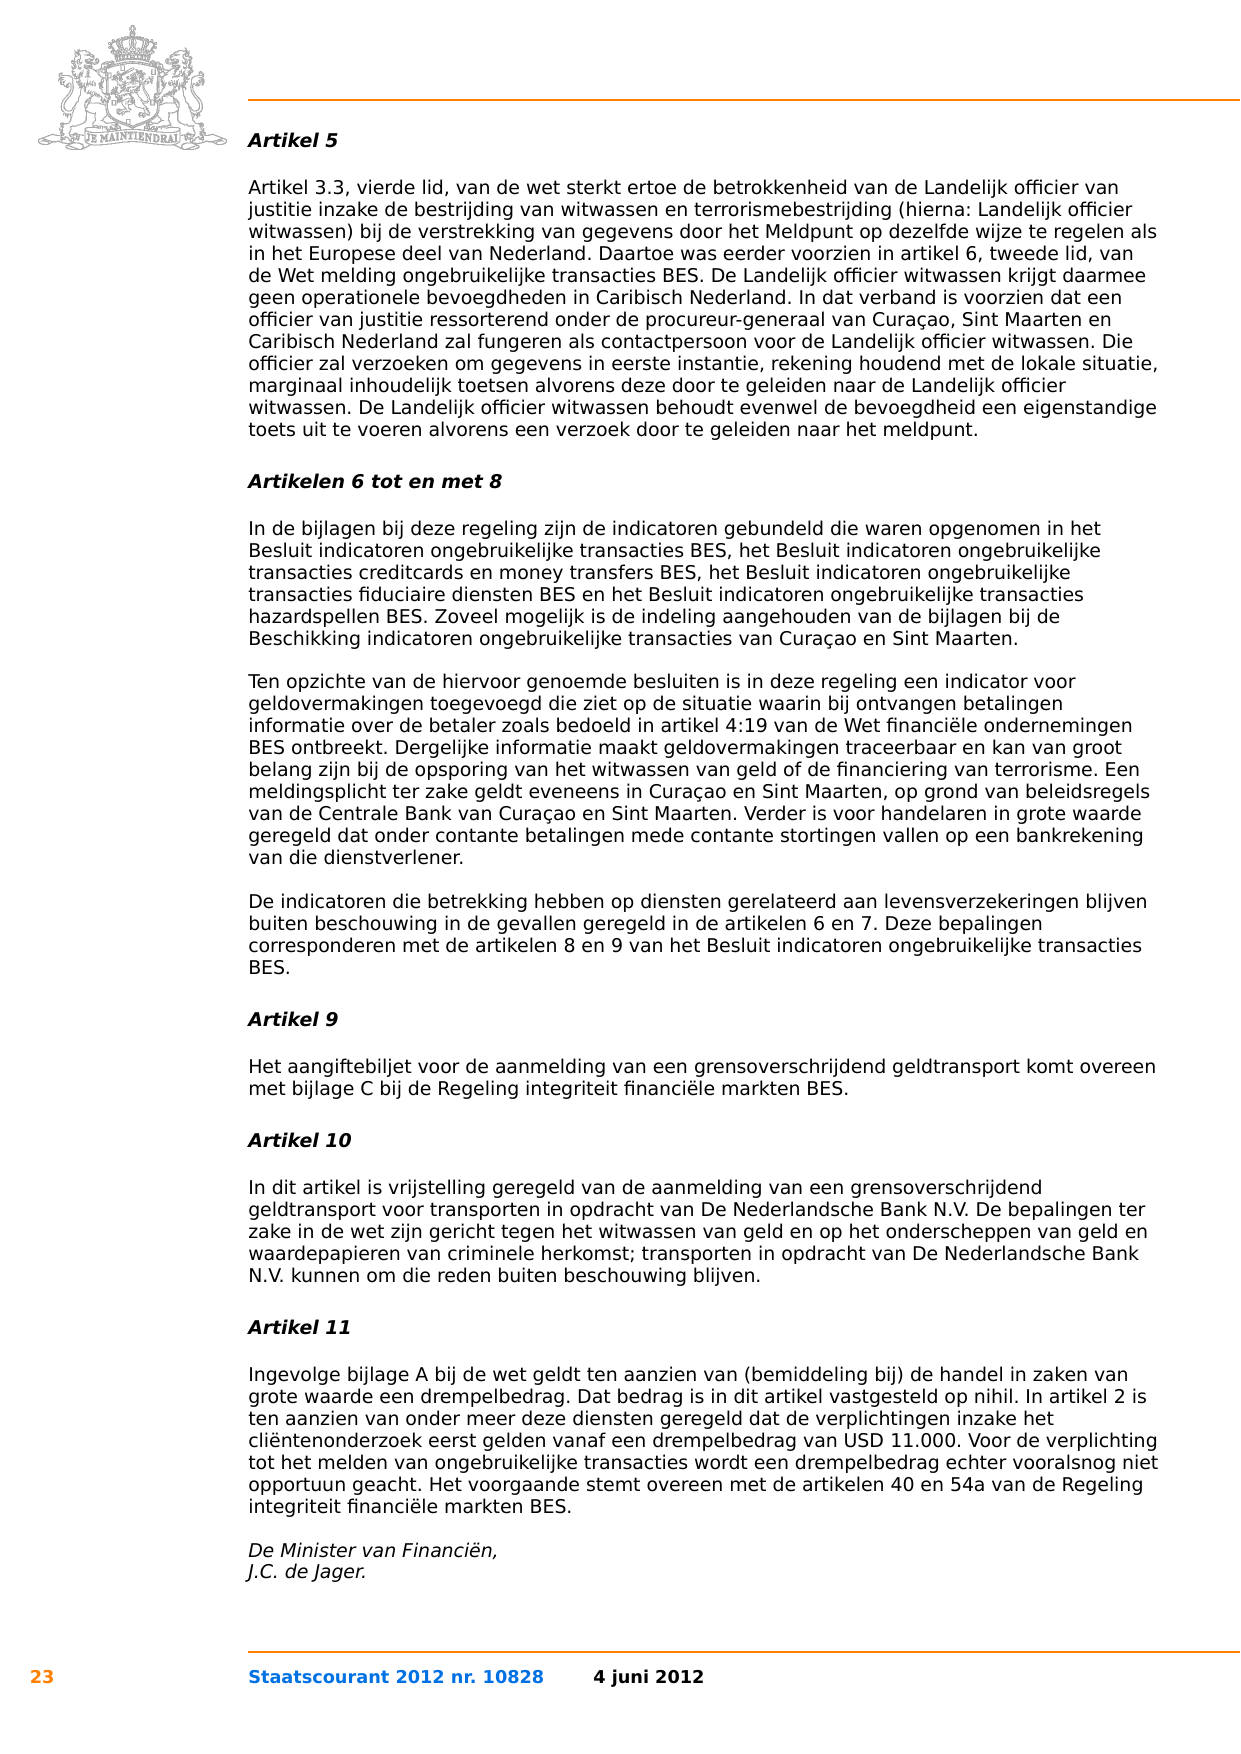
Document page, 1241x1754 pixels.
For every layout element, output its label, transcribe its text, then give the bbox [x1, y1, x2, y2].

text De indicatoren die betrekking hebben op diensten gerelateerd aan levensverzekeringen blijven buiten beschouwing in de gevallen geregeld in de artikelen 6 en 7. Deze bepalingen corresponderen met de artikelen 8 en 9 van het Besluit indicatoren ongebruikelijke transacties BES. [248, 891, 1163, 979]
text Het aangiftebiljet voor de aanmelding van een grensoverschrijdend geldtransport komt overeen met bijlage C bij de Regeling integriteit financiële markten BES. [248, 1056, 1163, 1100]
subtitle Artikel 5 [248, 130, 1163, 152]
text In dit artikel is vrijstelling geregeld van de aanmelding van een grensoverschrijdend geldtransport voor transporten in opdracht van De Nederlandsche Bank N.V. De bepalingen ter zake in de wet zijn gericht tegen het witwassen van geld en op het onderscheppen van geld en waardepapieren van criminele herkomst; transporten in opdracht van De Nederlandsche Bank N.V. kunnen om die reden buiten beschouwing blijven. [248, 1177, 1163, 1287]
text Artikel 3.3, vierde lid, van de wet sterkt ertoe de betrokkenheid van de Landelijk officier van justitie inzake de bestrijding van witwassen en terrorismebestrijding (hierna: Landelijk officier witwassen) bij de verstrekking van gegevens door het Meldpunt op dezelfde wijze te regelen als in het Europese deel van Nederland. Daartoe was eerder voorzien in artikel 6, tweede lid, van de Wet melding ongebruikelijke transacties BES. De Landelijk officier witwassen krijgt daarmee geen operationele bevoegdheden in Caribisch Nederland. In dat verband is voorzien dat een officier van justitie ressorterend onder de procureur-generaal van Curaçao, Sint Maarten en Caribisch Nederland zal fungeren als contactpersoon voor de Landelijk officier witwassen. Die officier zal verzoeken om gegevens in eerste instantie, rekening houdend met de lokale situatie, marginaal inhoudelijk toetsen alvorens deze door te geleiden naar de Landelijk officier witwassen. De Landelijk officier witwassen behoudt evenwel de bevoegdheid een eigenstandige toets uit te voeren alvorens een verzoek door te geleiden naar het meldpunt. [248, 177, 1163, 441]
subtitle Artikelen 6 tot en met 8 [248, 471, 1163, 493]
text De Minister van Financiën, J.C. de Jager. [248, 1539, 1163, 1583]
text Ingevolge bijlage A bij de wet geldt ten aanzien van (bemiddeling bij) de handel in zaken van grote waarde een drempelbedrag. Dat bedrag is in dit artikel vastgesteld op nihil. In artikel 2 is ten aanzien van onder meer deze diensten geregeld dat de verplichtingen inzake het cliëntenonderzoek eerst gelden vanaf een drempelbedrag van USD 11.000. Voor de verplichting tot het melden van ongebruikelijke transacties wordt een drempelbedrag echter vooralsnog niet opportuun geacht. Het voorgaande stemt overeen met de artikelen 40 en 54a van de Regeling integriteit financiële markten BES. [248, 1364, 1163, 1518]
picture [38, 25, 227, 150]
subtitle Artikel 9 [248, 1009, 1163, 1031]
subtitle Artikel 11 [248, 1317, 1163, 1339]
text In de bijlagen bij deze regeling zijn de indicatoren gebundeld die waren opgenomen in het Besluit indicatoren ongebruikelijke transacties BES, het Besluit indicatoren ongebruikelijke transacties creditcards en money transfers BES, het Besluit indicatoren ongebruikelijke transacties fiduciaire diensten BES en het Besluit indicatoren ongebruikelijke transacties hazardspellen BES. Zoveel mogelijk is de indeling aangehouden van de bijlagen bij de Beschikking indicatoren ongebruikelijke transacties van Curaçao en Sint Maarten. [248, 518, 1163, 649]
subtitle Artikel 10 [248, 1130, 1163, 1152]
text Ten opzichte van de hiervoor genoemde besluiten is in deze regeling een indicator voor geldovermakingen toegevoegd die ziet op de situatie waarin bij ontvangen betalingen informatie over de betaler zoals bedoeld in artikel 4:19 van de Wet financiële ondernemingen BES ontbreekt. Dergelijke informatie maakt geldovermakingen traceerbaar en kan van groot belang zijn bij de opsporing van het witwassen van geld of de financiering van terrorisme. Een meldingsplicht ter zake geldt eveneens in Curaçao en Sint Maarten, op grond van beleidsregels van de Centrale Bank van Curaçao en Sint Maarten. Verder is voor handelaren in grote waarde geregeld dat onder contante betalingen mede contante stortingen vallen op een bankrekening van die dienstverlener. [248, 671, 1163, 869]
